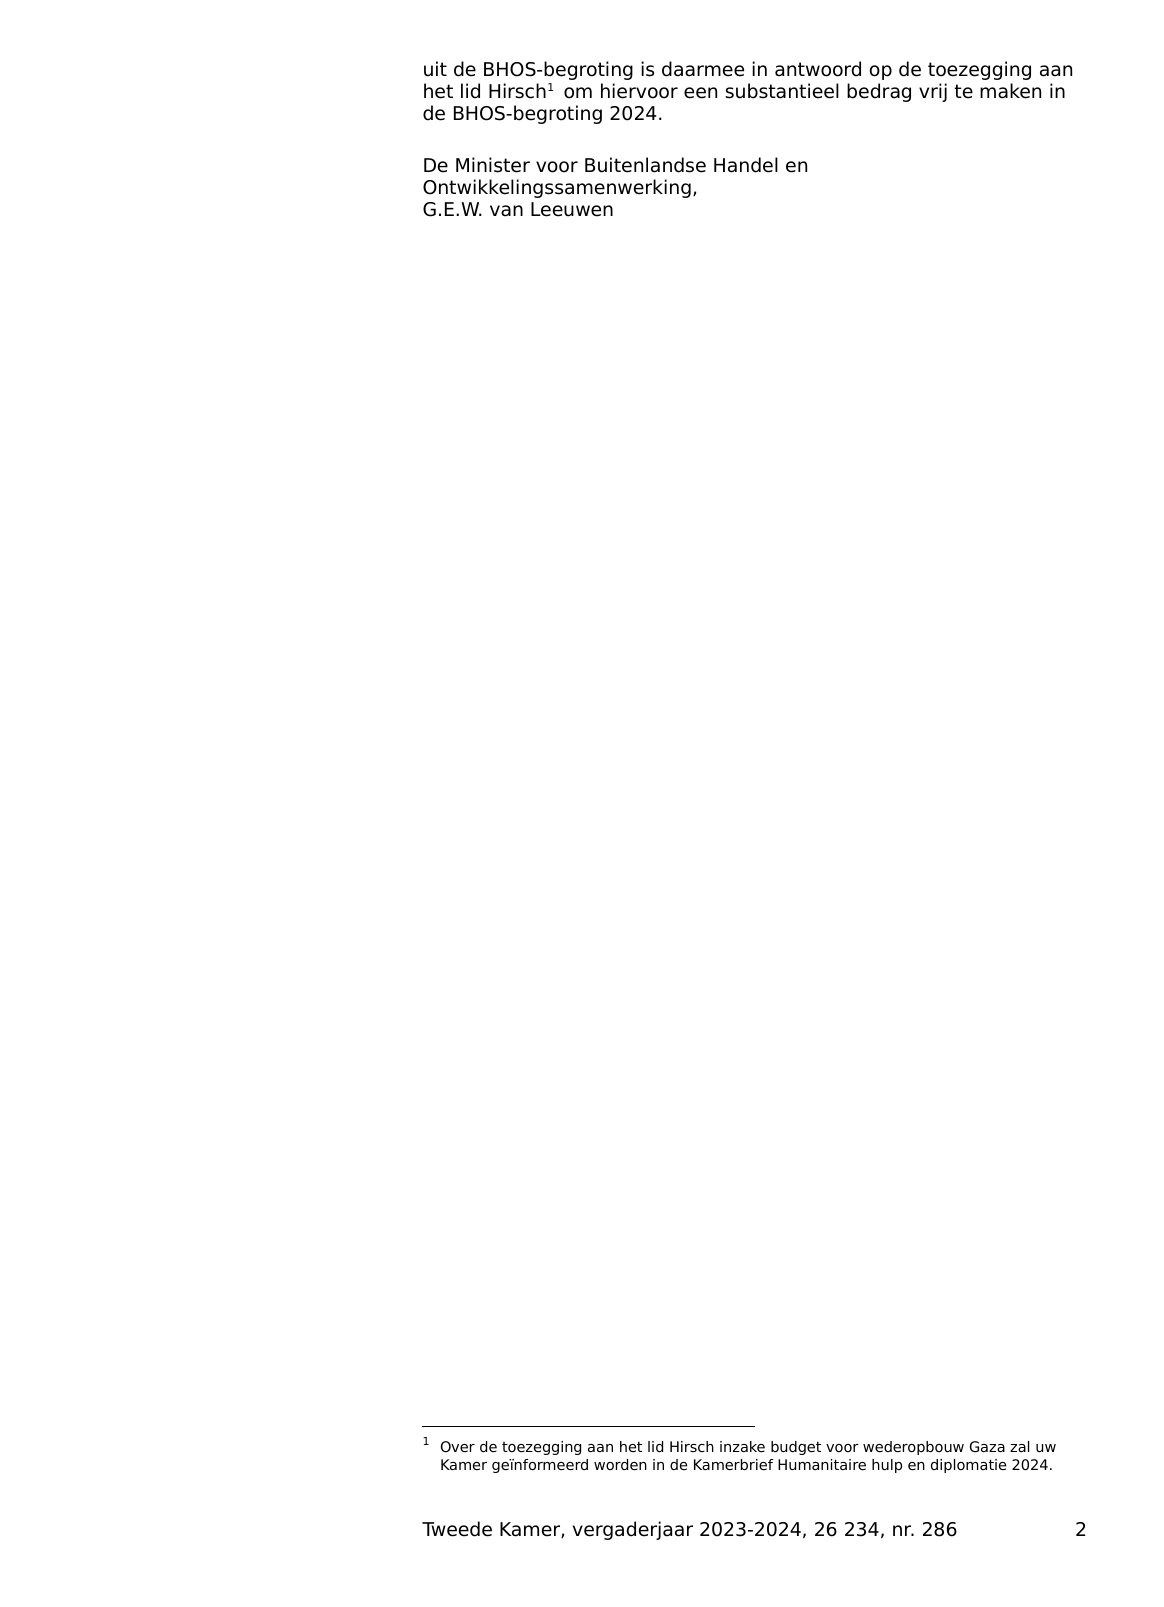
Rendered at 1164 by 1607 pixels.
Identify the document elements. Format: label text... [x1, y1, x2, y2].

text Over de toezegging aan het lid Hirsch inzake budget voor wederopbouw Gaza zal uw Kamer geïnformeerd worden in de Kamerbrief Humanitaire hulp en diplomatie 2024. [422, 1435, 1087, 1474]
text uit de BHOS-begroting is daarmee in antwoord op de toezegging aan het lid Hirsch om hiervoor een substantieel bedrag vrij te maken in de BHOS-begroting 2024. [422, 59, 1087, 125]
text De Minister voor Buitenlandse Handel en Ontwikkelingssamenwerking, G.E.W. van Leeuwen [422, 155, 1087, 221]
